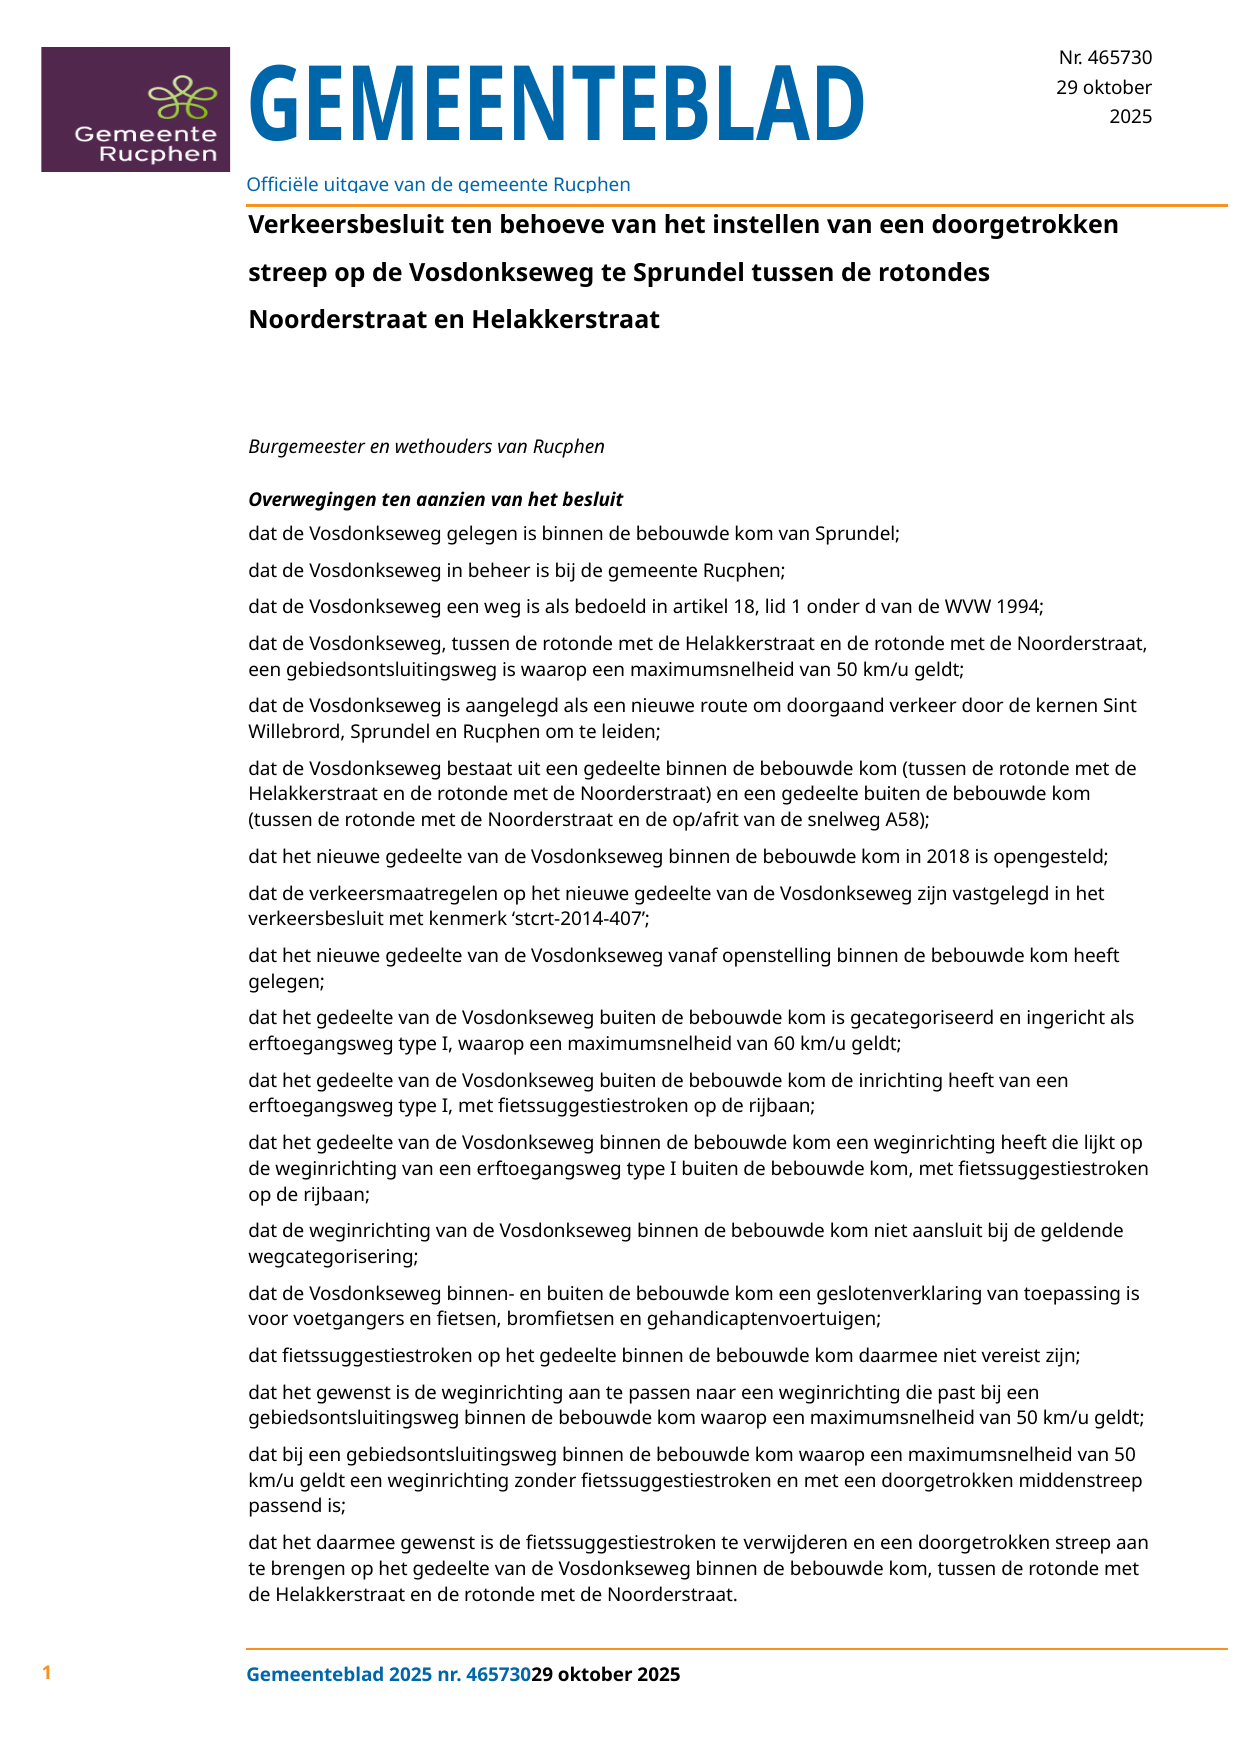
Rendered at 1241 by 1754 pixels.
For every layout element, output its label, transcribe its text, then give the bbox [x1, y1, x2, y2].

text dat fietssuggestiestroken op het gedeelte binnen de bebouwde kom daarmee niet vereist zijn; [248, 1342, 1152, 1368]
text dat het gedeelte van de Vosdonkseweg buiten de bebouwde kom de inrichting heeft van een erftoegangsweg type I, met fietssuggestiestroken op de rijbaan; [248, 1067, 1152, 1118]
text dat de Vosdonkseweg is aangelegd als een nieuwe route om doorgaand verkeer door de kernen Sint Willebrord, Sprundel en Rucphen om te leiden; [248, 692, 1152, 744]
text dat het gewenst is de weginrichting aan te passen naar een weginrichting die past bij een gebiedsontsluitingsweg binnen de bebouwde kom waarop een maximumsnelheid van 50 km/u geldt; [248, 1379, 1152, 1430]
text dat de Vosdonkseweg gelegen is binnen de bebouwde kom van Sprundel; [248, 520, 1152, 546]
text dat de Vosdonkseweg, tussen de rotonde met de Helakkerstraat en de rotonde met de Noorderstraat, een gebiedsontsluitingsweg is waarop een maximumsnelheid van 50 km/u geldt; [248, 630, 1152, 682]
text dat bij een gebiedsontsluitingsweg binnen de bebouwde kom waarop een maximumsnelheid van 50 km/u geldt een weginrichting zonder fietssuggestiestroken en met een doorgetrokken middenstreep passend is; [248, 1441, 1152, 1518]
text dat de Vosdonkseweg een weg is als bedoeld in artikel 18, lid 1 onder d van de WVW 1994; [248, 593, 1152, 619]
text Overwegingen ten aanzien van het besluit [248, 486, 1152, 512]
text dat het gedeelte van de Vosdonkseweg binnen de bebouwde kom een weginrichting heeft die lijkt op de weginrichting van een erftoegangsweg type I buiten de bebouwde kom, met fietssuggestiestroken op de rijbaan; [248, 1129, 1152, 1206]
picture [41, 47, 231, 172]
text dat het nieuwe gedeelte van de Vosdonkseweg binnen de bebouwde kom in 2018 is opengesteld; [248, 843, 1152, 869]
text dat de Vosdonkseweg binnen- en buiten de bebouwde kom een geslotenverklaring van toepassing is voor voetgangers en fietsen, bromfietsen en gehandicaptenvoertuigen; [248, 1280, 1152, 1331]
text dat de weginrichting van de Vosdonkseweg binnen de bebouwde kom niet aansluit bij de geldende wegcategorisering; [248, 1217, 1152, 1269]
text Burgemeester en wethouders van Rucphen [248, 433, 1152, 459]
text dat de verkeersmaatregelen op het nieuwe gedeelte van de Vosdonkseweg zijn vastgelegd in het verkeersbesluit met kenmerk ‘stcrt-2014-407’; [248, 880, 1152, 931]
text dat het nieuwe gedeelte van de Vosdonkseweg vanaf openstelling binnen de bebouwde kom heeft gelegen; [248, 942, 1152, 993]
text Verkeersbesluit ten behoeve van het instellen van een doorgetrokken streep op de Vosdonkseweg te Sprundel tussen de rotondes Noorderstraat en Helakkerstraat [248, 207, 1152, 336]
text dat de Vosdonkseweg bestaat uit een gedeelte binnen de bebouwde kom (tussen de rotonde met de Helakkerstraat en de rotonde met de Noorderstraat) en een gedeelte buiten de bebouwde kom (tussen de rotonde met de Noorderstraat en de op/afrit van de snelweg A58); [248, 755, 1152, 832]
text dat het daarmee gewenst is de fietssuggestiestroken te verwijderen en een doorgetrokken streep aan te brengen op het gedeelte van de Vosdonkseweg binnen de bebouwde kom, tussen de rotonde met de Helakkerstraat en de rotonde met de Noorderstraat. [248, 1529, 1152, 1607]
text dat het gedeelte van de Vosdonkseweg buiten de bebouwde kom is gecategoriseerd en ingericht als erftoegangsweg type I, waarop een maximumsnelheid van 60 km/u geldt; [248, 1004, 1152, 1056]
text dat de Vosdonkseweg in beheer is bij de gemeente Rucphen; [248, 557, 1152, 582]
